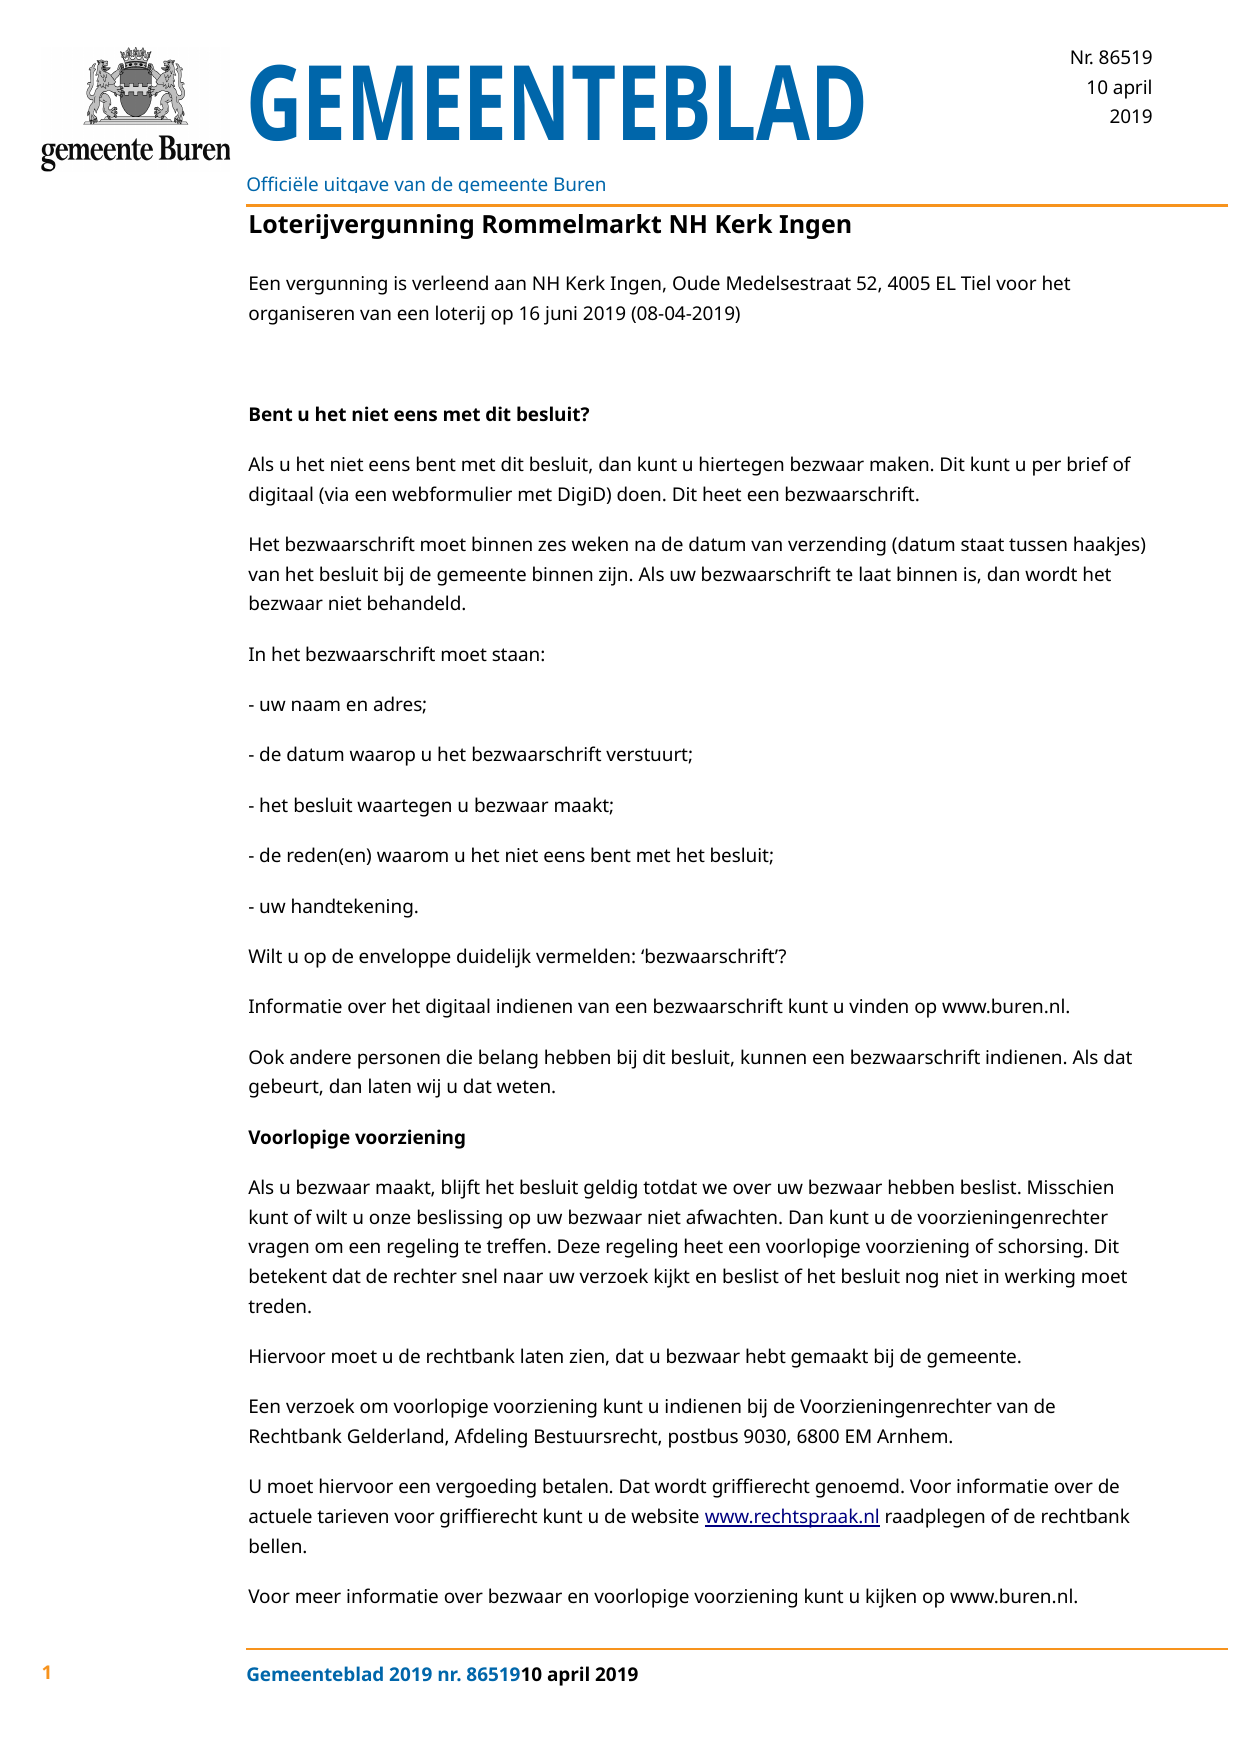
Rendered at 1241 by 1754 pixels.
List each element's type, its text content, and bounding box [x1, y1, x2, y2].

text Een vergunning is verleend aan NH Kerk Ingen, Oude Medelsestraat 52, 4005 EL Tiel voor het organiseren van een loterij op 16 juni 2019 (08-04-2019) [248, 270, 1152, 326]
text Voor meer informatie over bezwaar en voorlopige voorziening kunt u kijken op www.buren.nl. [248, 1583, 1152, 1609]
text Voorlopige voorziening [248, 1124, 1152, 1150]
text - de datum waarop u het bezwaarschrift verstuurt; [248, 742, 1152, 767]
text Het bezwaarschrift moet binnen zes weken na de datum van verzending (datum staat tussen haakjes) van het besluit bij de gemeente binnen zijn. Als uw bezwaarschrift te laat binnen is, dan wordt het bezwaar niet behandeld. [248, 531, 1152, 616]
text - uw handtekening. [248, 893, 1152, 918]
picture [41, 47, 231, 172]
text Een verzoek om voorlopige voorziening kunt u indienen bij de Voorzieningenrechter van de Rechtbank Gelderland, Afdeling Bestuursrecht, postbus 9030, 6800 EM Arnhem. [248, 1394, 1152, 1449]
text Informatie over het digitaal indienen van een bezwaarschrift kunt u vinden op www.buren.nl. [248, 994, 1152, 1019]
text Loterijvergunning Rommelmarkt NH Kerk Ingen [248, 207, 1152, 241]
text Als u bezwaar maakt, blijft het besluit geldig totdat we over uw bezwaar hebben beslist. Misschien kunt of wilt u onze beslissing op uw bezwaar niet afwachten. Dan kunt u de voorzieningenrechter vragen om een regeling te treffen. Deze regeling heet een voorlopige voorziening of schorsing. Dit betekent dat de rechter snel naar uw verzoek kijkt en beslist of het besluit nog niet in werking moet treden. [248, 1174, 1152, 1318]
text Hiervoor moet u de rechtbank laten zien, dat u bezwaar hebt gemaakt bij de gemeente. [248, 1343, 1152, 1369]
text U moet hiervoor een vergoeding betalen. Dat wordt griffierecht genoemd. Voor informatie over de actuele tarieven voor griffierecht kunt u de website www.rechtspraak.nl raadplegen of de rechtbank bellen. [248, 1474, 1152, 1558]
text Bent u het niet eens met dit besluit? [248, 401, 1152, 426]
text - het besluit waartegen u bezwaar maakt; [248, 792, 1152, 818]
text In het bezwaarschrift moet staan: [248, 641, 1152, 666]
text Ook andere personen die belang hebben bij dit besluit, kunnen een bezwaarschrift indienen. Als dat gebeurt, dan laten wij u dat weten. [248, 1044, 1152, 1099]
text - uw naam en adres; [248, 691, 1152, 717]
text Als u het niet eens bent met dit besluit, dan kunt u hiertegen bezwaar maken. Dit kunt u per brief of digitaal (via een webformulier met DigiD) doen. Dit heet een bezwaarschrift. [248, 451, 1152, 506]
text Wilt u op de enveloppe duidelijk vermelden: ‘bezwaarschrift’? [248, 943, 1152, 969]
text - de reden(en) waarom u het niet eens bent met het besluit; [248, 842, 1152, 868]
